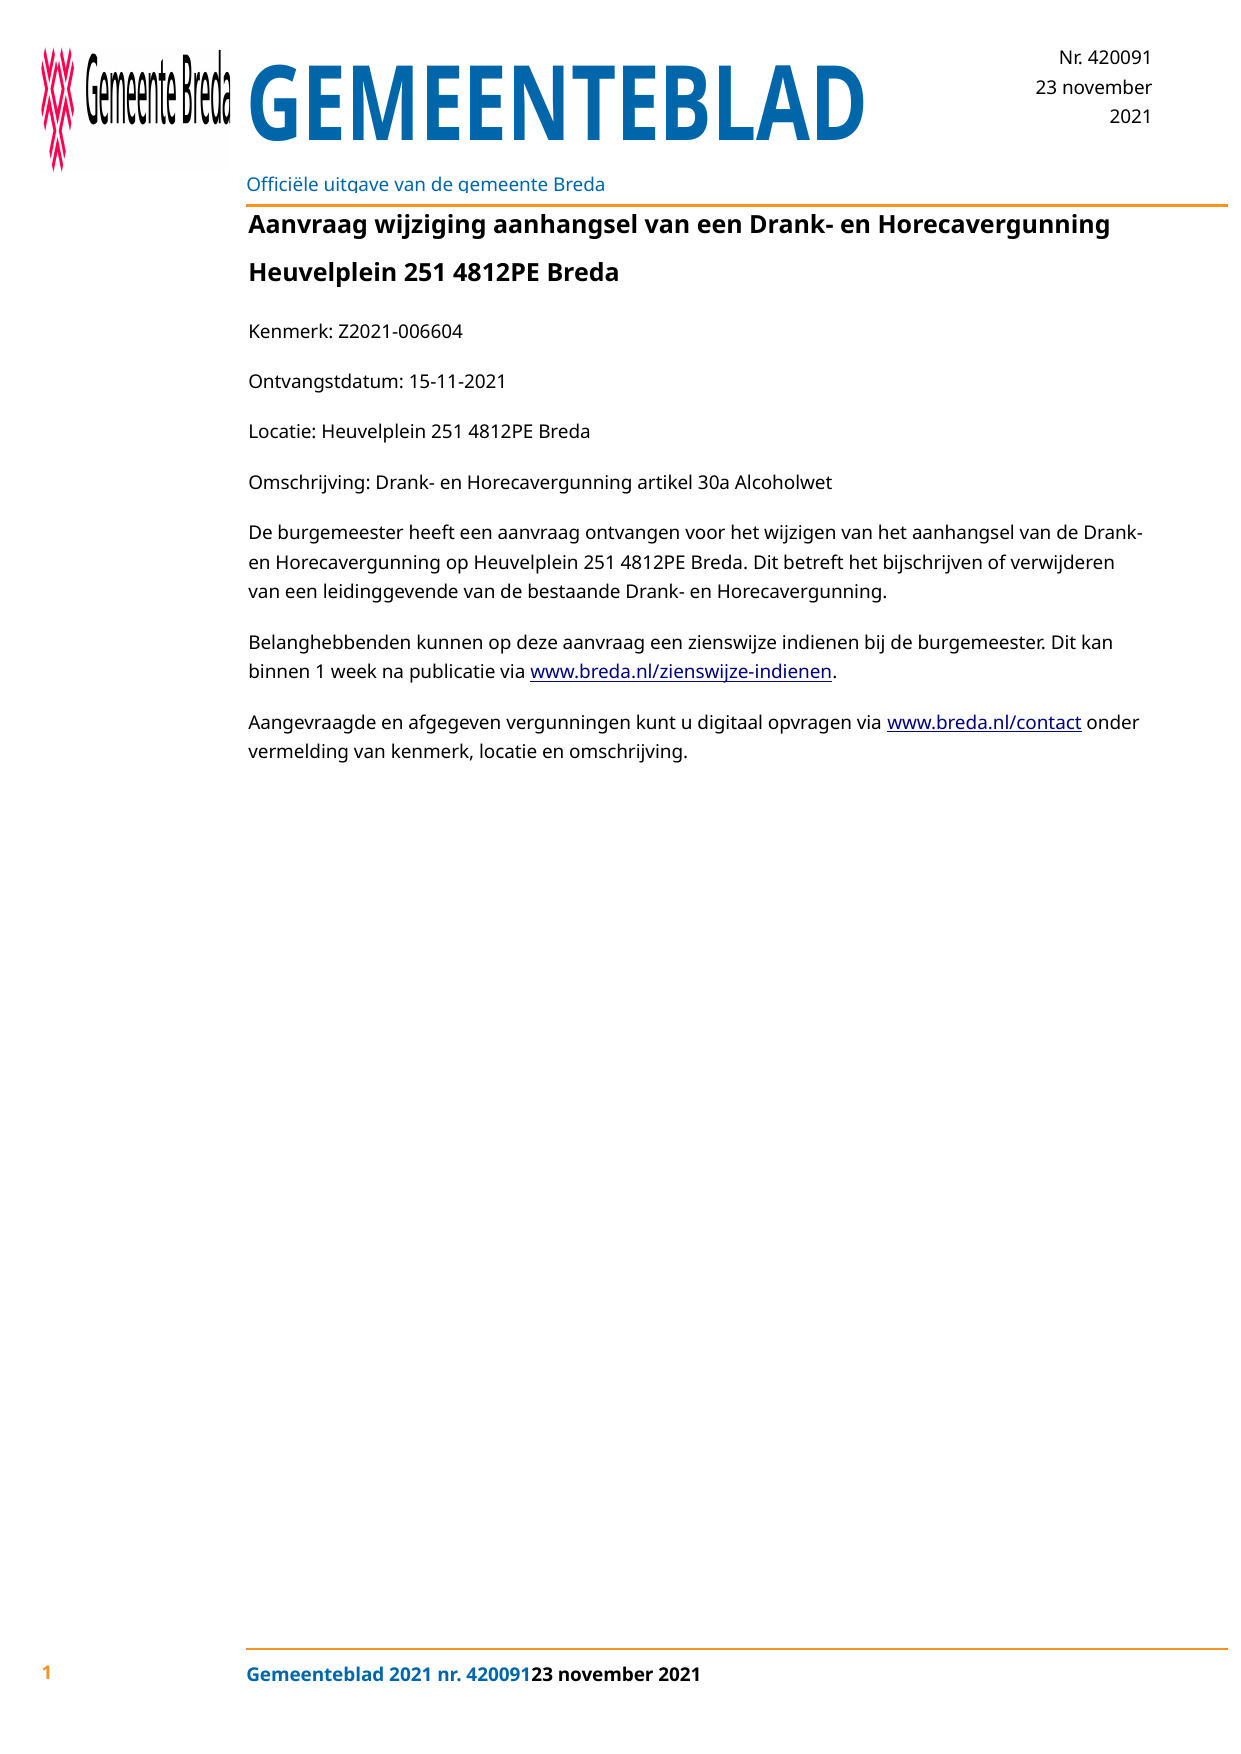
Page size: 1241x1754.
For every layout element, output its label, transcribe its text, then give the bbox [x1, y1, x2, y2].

text Belanghebbenden kunnen op deze aanvraag een zienswijze indienen bij de burgemeester. Dit kan binnen 1 week na publicatie via www.breda.nl/zienswijze-indienen. [248, 629, 1152, 684]
text Aanvraag wijziging aanhangsel van een Drank- en Horecavergunning Heuvelplein 251 4812PE Breda [248, 207, 1152, 288]
text Aangevraagde en afgegeven vergunningen kunt u digitaal opvragen via www.breda.nl/contact onder vermelding van kenmerk, locatie en omschrijving. [248, 709, 1152, 764]
text Locatie: Heuvelplein 251 4812PE Breda [248, 419, 1152, 444]
text Omschrijving: Drank- en Horecavergunning artikel 30a Alcoholwet [248, 469, 1152, 495]
picture [41, 47, 231, 172]
text Ontvangstdatum: 15-11-2021 [248, 368, 1152, 394]
text De burgemeester heeft een aanvraag ontvangen voor het wijzigen van het aanhangsel van de Drank- en Horecavergunning op Heuvelplein 251 4812PE Breda. Dit betreft het bijschrijven of verwijderen van een leidinggevende van de bestaande Drank- en Horecavergunning. [248, 519, 1152, 604]
text Kenmerk: Z2021-006604 [248, 318, 1152, 344]
